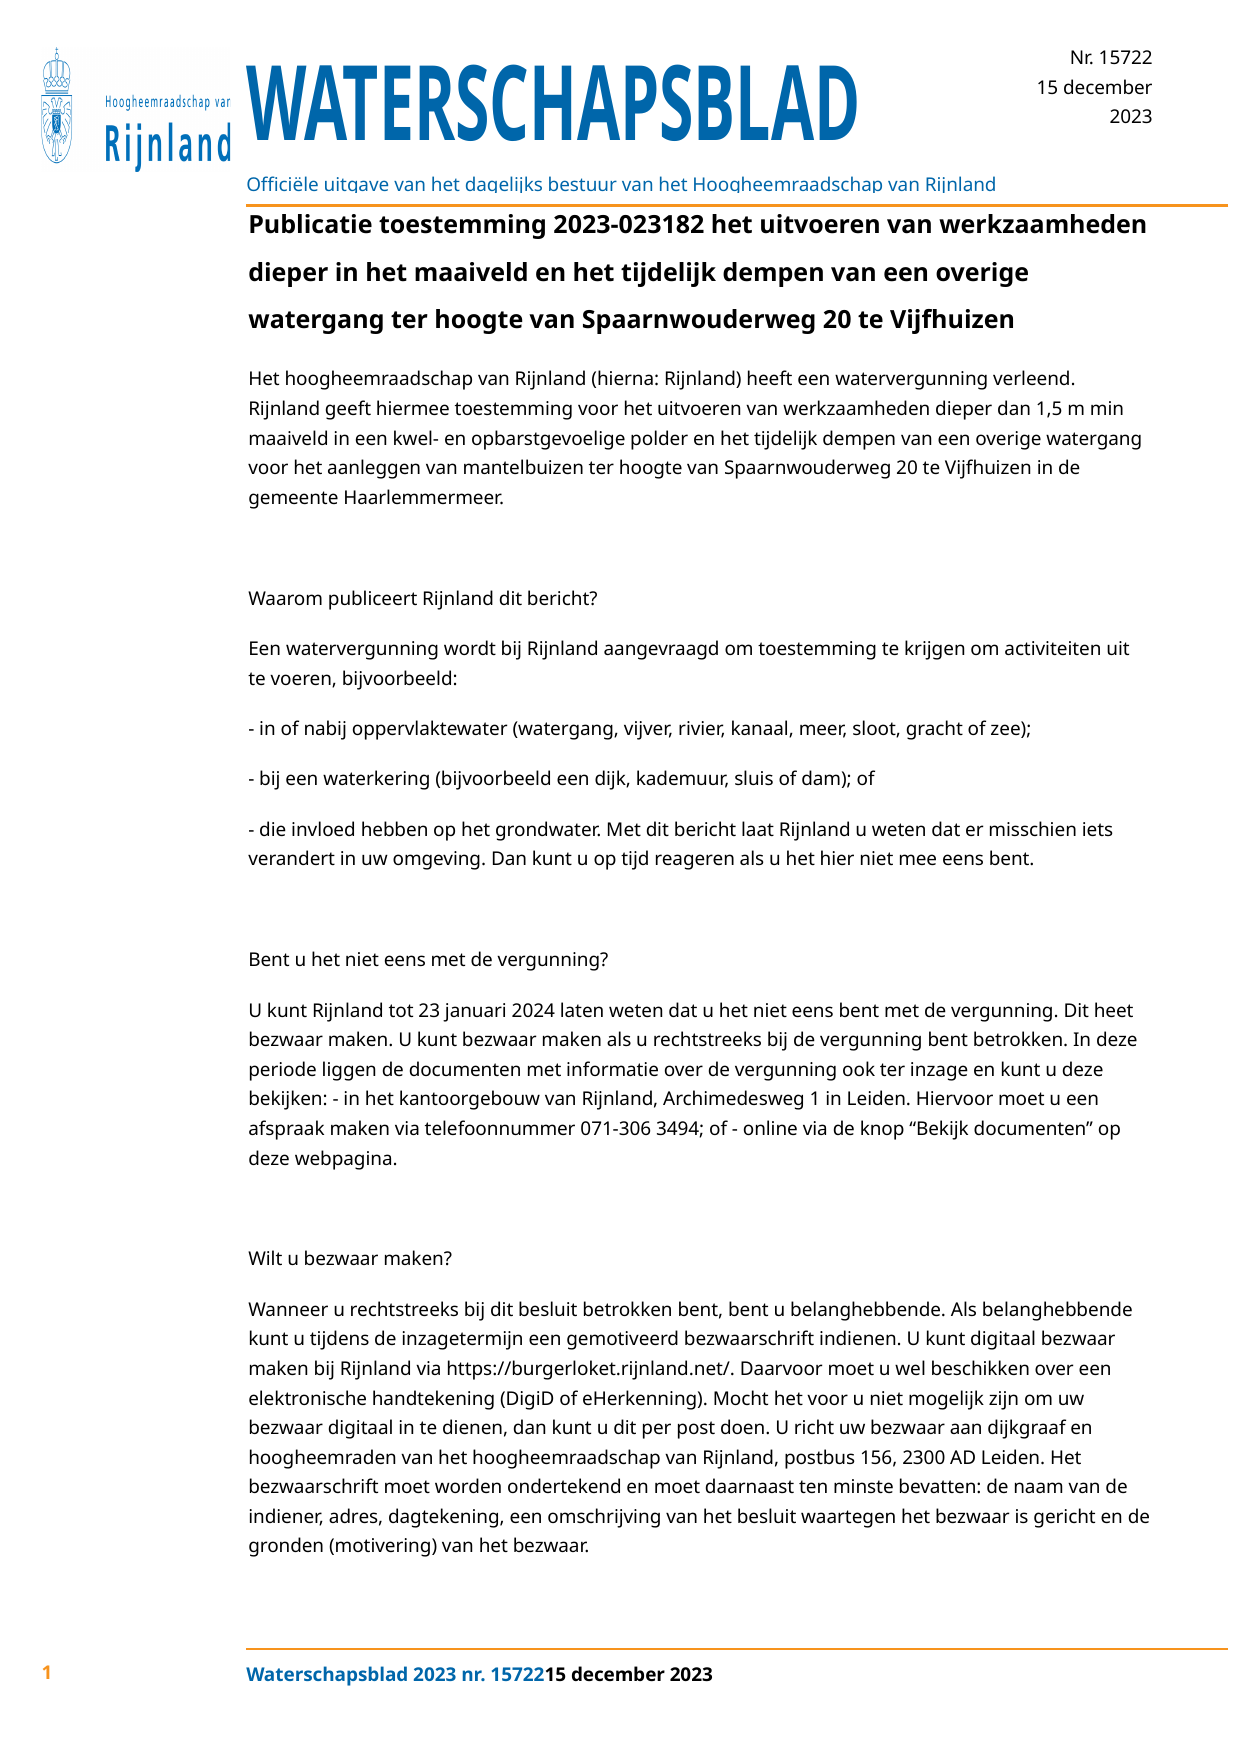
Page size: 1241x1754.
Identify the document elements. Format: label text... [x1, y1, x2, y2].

text U kunt Rijnland tot 23 januari 2024 laten weten dat u het niet eens bent met de vergunning. Dit heet bezwaar maken. U kunt bezwaar maken als u rechtstreeks bij de vergunning bent betrokken. In deze periode liggen de documenten met informatie over de vergunning ook ter inzage en kunt u deze bekijken: - in het kantoorgebouw van Rijnland, Archimedesweg 1 in Leiden. Hiervoor moet u een afspraak maken via telefoonnummer 071-306 3494; of - online via de knop “Bekijk documenten” op deze webpagina. [248, 997, 1152, 1170]
text Publicatie toestemming 2023-023182 het uitvoeren van werkzaamheden dieper in het maaiveld en het tijdelijk dempen van een overige watergang ter hoogte van Spaarnwouderweg 20 te Vijfhuizen [248, 207, 1152, 336]
text - bij een waterkering (bijvoorbeeld een dijk, kademuur, sluis of dam); of [248, 766, 1152, 791]
picture [41, 47, 231, 172]
text - die invloed hebben op het grondwater. Met dit bericht laat Rijnland u weten dat er misschien iets verandert in uw omgeving. Dan kunt u op tijd reageren als u het hier niet mee eens bent. [248, 816, 1152, 871]
text Een watervergunning wordt bij Rijnland aangevraagd om toestemming te krijgen om activiteiten uit te voeren, bijvoorbeeld: [248, 635, 1152, 690]
text Wanneer u rechtstreeks bij dit besluit betrokken bent, bent u belanghebbende. Als belanghebbende kunt u tijdens de inzagetermijn een gemotiveerd bezwaarschrift indienen. U kunt digitaal bezwaar maken bij Rijnland via https://burgerloket.rijnland.net/. Daarvoor moet u wel beschikken over een elektronische handtekening (DigiD of eHerkenning). Mocht het voor u niet mogelijk zijn om uw bezwaar digitaal in te dienen, dan kunt u dit per post doen. U richt uw bezwaar aan dijkgraaf en hoogheemraden van het hoogheemraadschap van Rijnland, postbus 156, 2300 AD Leiden. Het bezwaarschrift moet worden ondertekend en moet daarnaast ten minste bevatten: de naam van de indiener, adres, dagtekening, een omschrijving van het besluit waartegen het bezwaar is gericht en de gronden (motivering) van het bezwaar. [248, 1296, 1152, 1558]
text Het hoogheemraadschap van Rijnland (hierna: Rijnland) heeft een watervergunning verleend. Rijnland geeft hiermee toestemming voor het uitvoeren van werkzaamheden dieper dan 1,5 m min maaiveld in een kwel- en opbarstgevoelige polder en het tijdelijk dempen van een overige watergang voor het aanleggen van mantelbuizen ter hoogte van Spaarnwouderweg 20 te Vijfhuizen in de gemeente Haarlemmermeer. [248, 366, 1152, 509]
text Bent u het niet eens met de vergunning? [248, 946, 1152, 972]
text - in of nabij oppervlaktewater (watergang, vijver, rivier, kanaal, meer, sloot, gracht of zee); [248, 715, 1152, 741]
text Wilt u bezwaar maken? [248, 1246, 1152, 1271]
text Waarom publiceert Rijnland dit bericht? [248, 585, 1152, 610]
